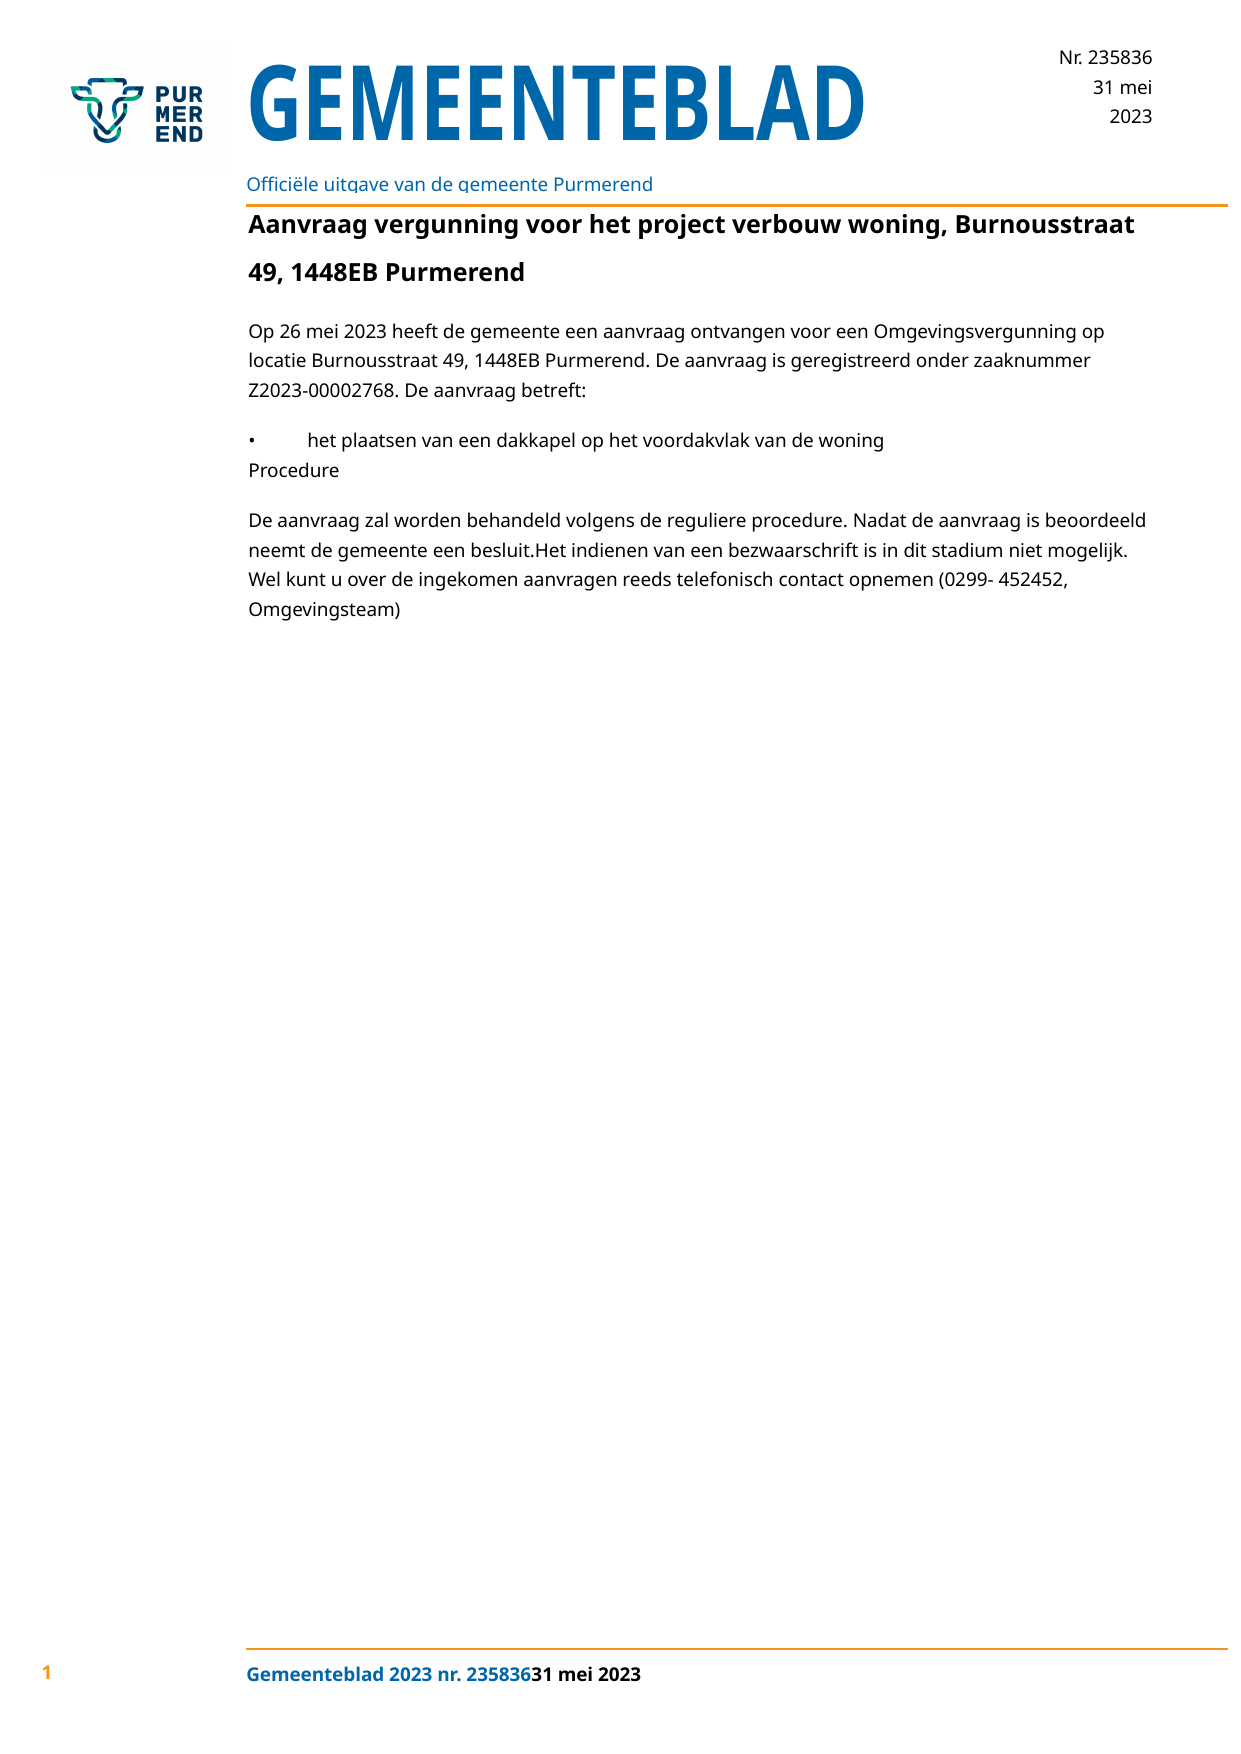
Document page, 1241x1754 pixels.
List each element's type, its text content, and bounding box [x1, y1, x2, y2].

text Aanvraag vergunning voor het project verbouw woning, Burnousstraat 49, 1448EB Purmerend [248, 207, 1152, 288]
picture [41, 47, 231, 172]
text Procedure [248, 457, 1152, 483]
text De aanvraag zal worden behandeld volgens de reguliere procedure. Nadat de aanvraag is beoordeeld neemt de gemeente een besluit.Het indienen van een bezwaarschrift is in dit stadium niet mogelijk. Wel kunt u over de ingekomen aanvragen reeds telefonisch contact opnemen (0299- 452452, Omgevingsteam) [248, 507, 1152, 622]
list het plaatsen van een dakkapel op het voordakvlak van de woning [248, 427, 1152, 453]
text Op 26 mei 2023 heeft de gemeente een aanvraag ontvangen voor een Omgevingsvergunning op locatie Burnousstraat 49, 1448EB Purmerend. De aanvraag is geregistreerd onder zaaknummer Z2023-00002768. De aanvraag betreft: [248, 318, 1152, 403]
